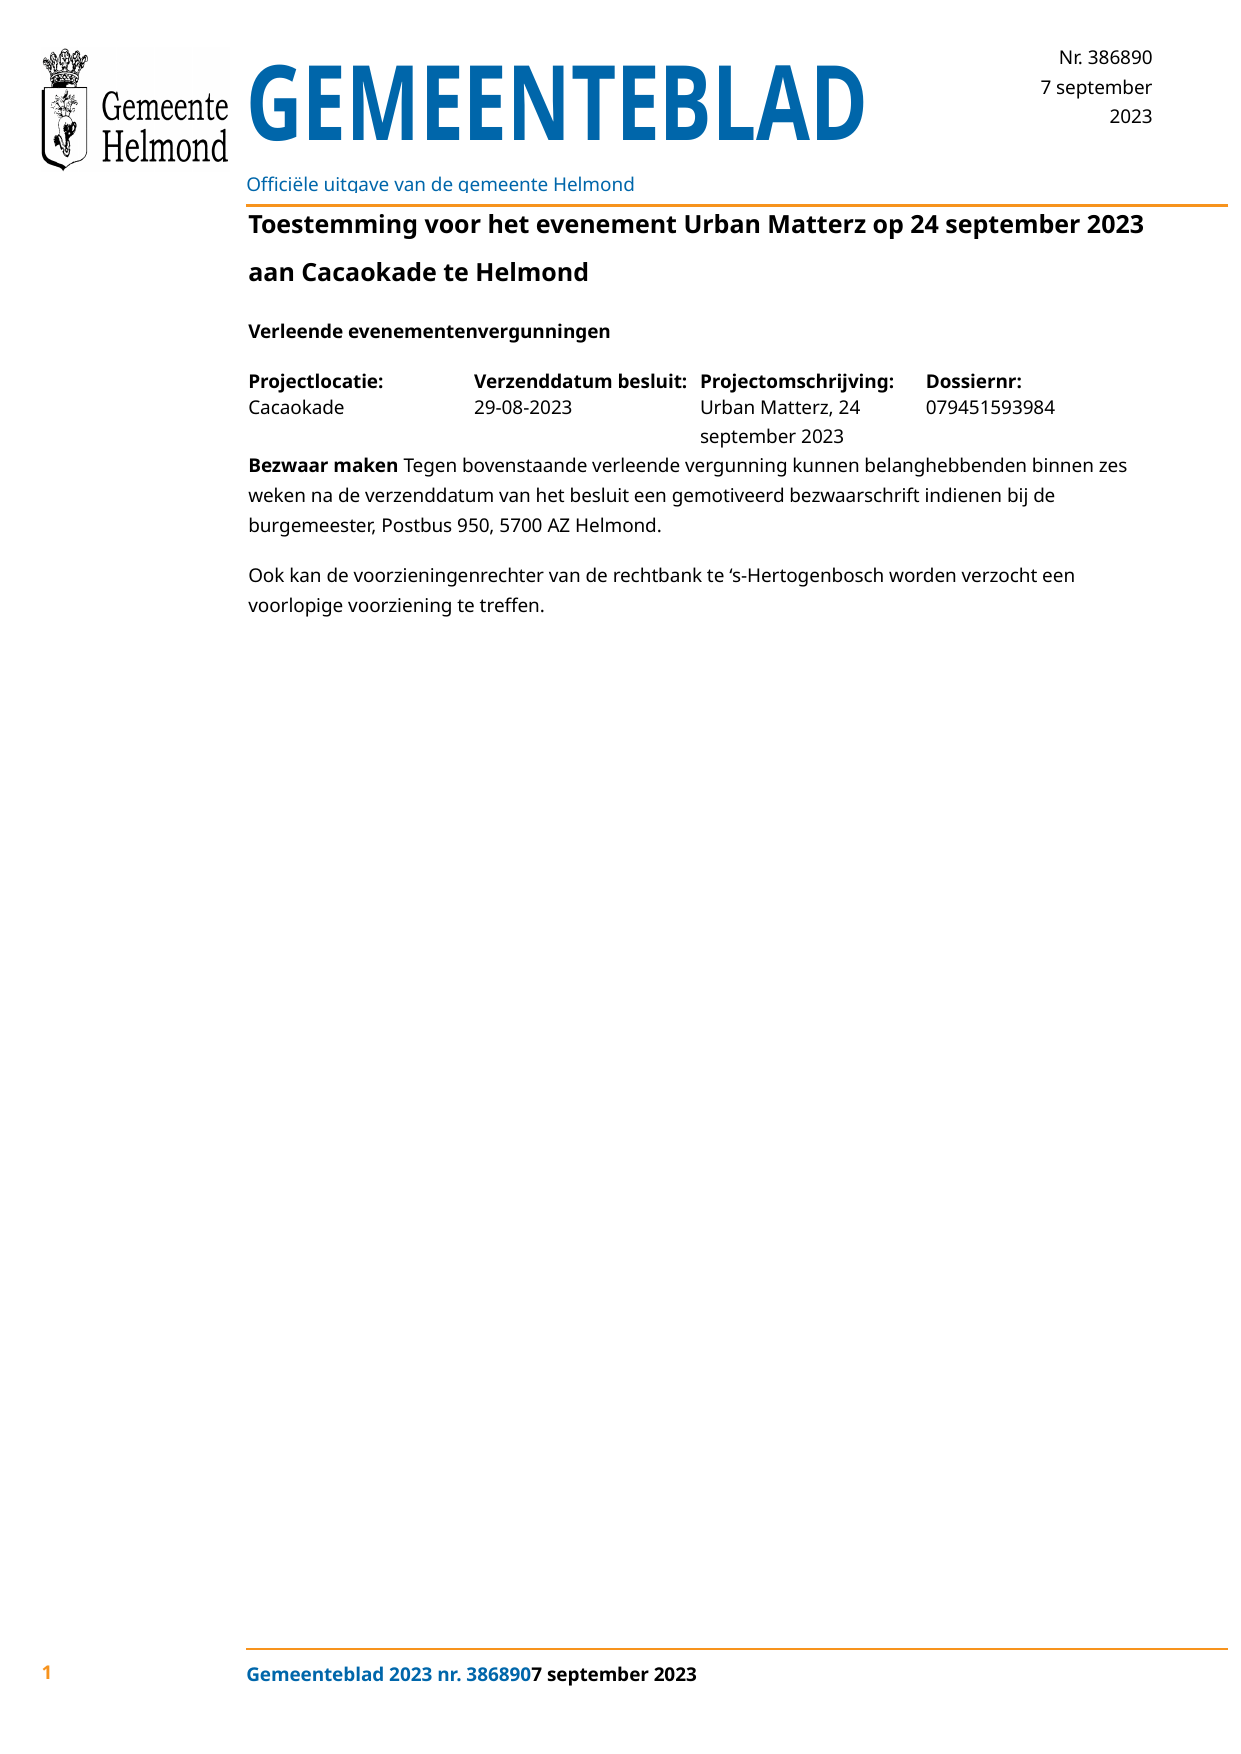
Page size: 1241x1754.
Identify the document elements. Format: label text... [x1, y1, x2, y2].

table_cell Cacaokade [248, 394, 474, 449]
table_cell Urban Matterz, 24 september 2023 [700, 394, 926, 449]
picture [41, 47, 231, 172]
table_header Verzenddatum besluit: [474, 369, 700, 394]
table_header Dossiernr: [926, 369, 1152, 394]
text Ook kan de voorzieningenrechter van de rechtbank te ‘s-Hertogenbosch worden verzocht een voorlopige voorziening te treffen. [248, 562, 1152, 618]
text Bezwaar maken Tegen bovenstaande verleende vergunning kunnen belanghebbenden binnen zes weken na de verzenddatum van het besluit een gemotiveerd bezwaarschrift indienen bij de burgemeester, Postbus 950, 5700 AZ Helmond. [248, 453, 1152, 538]
table_cell 29-08-2023 [474, 394, 700, 449]
text Toestemming voor het evenement Urban Matterz op 24 september 2023 aan Cacaokade te Helmond [248, 207, 1152, 288]
table_header Projectlocatie: [248, 369, 474, 394]
text Verleende evenementenvergunningen [248, 318, 1152, 344]
table_header Projectomschrijving: [700, 369, 926, 394]
table_cell 079451593984 [926, 394, 1152, 449]
